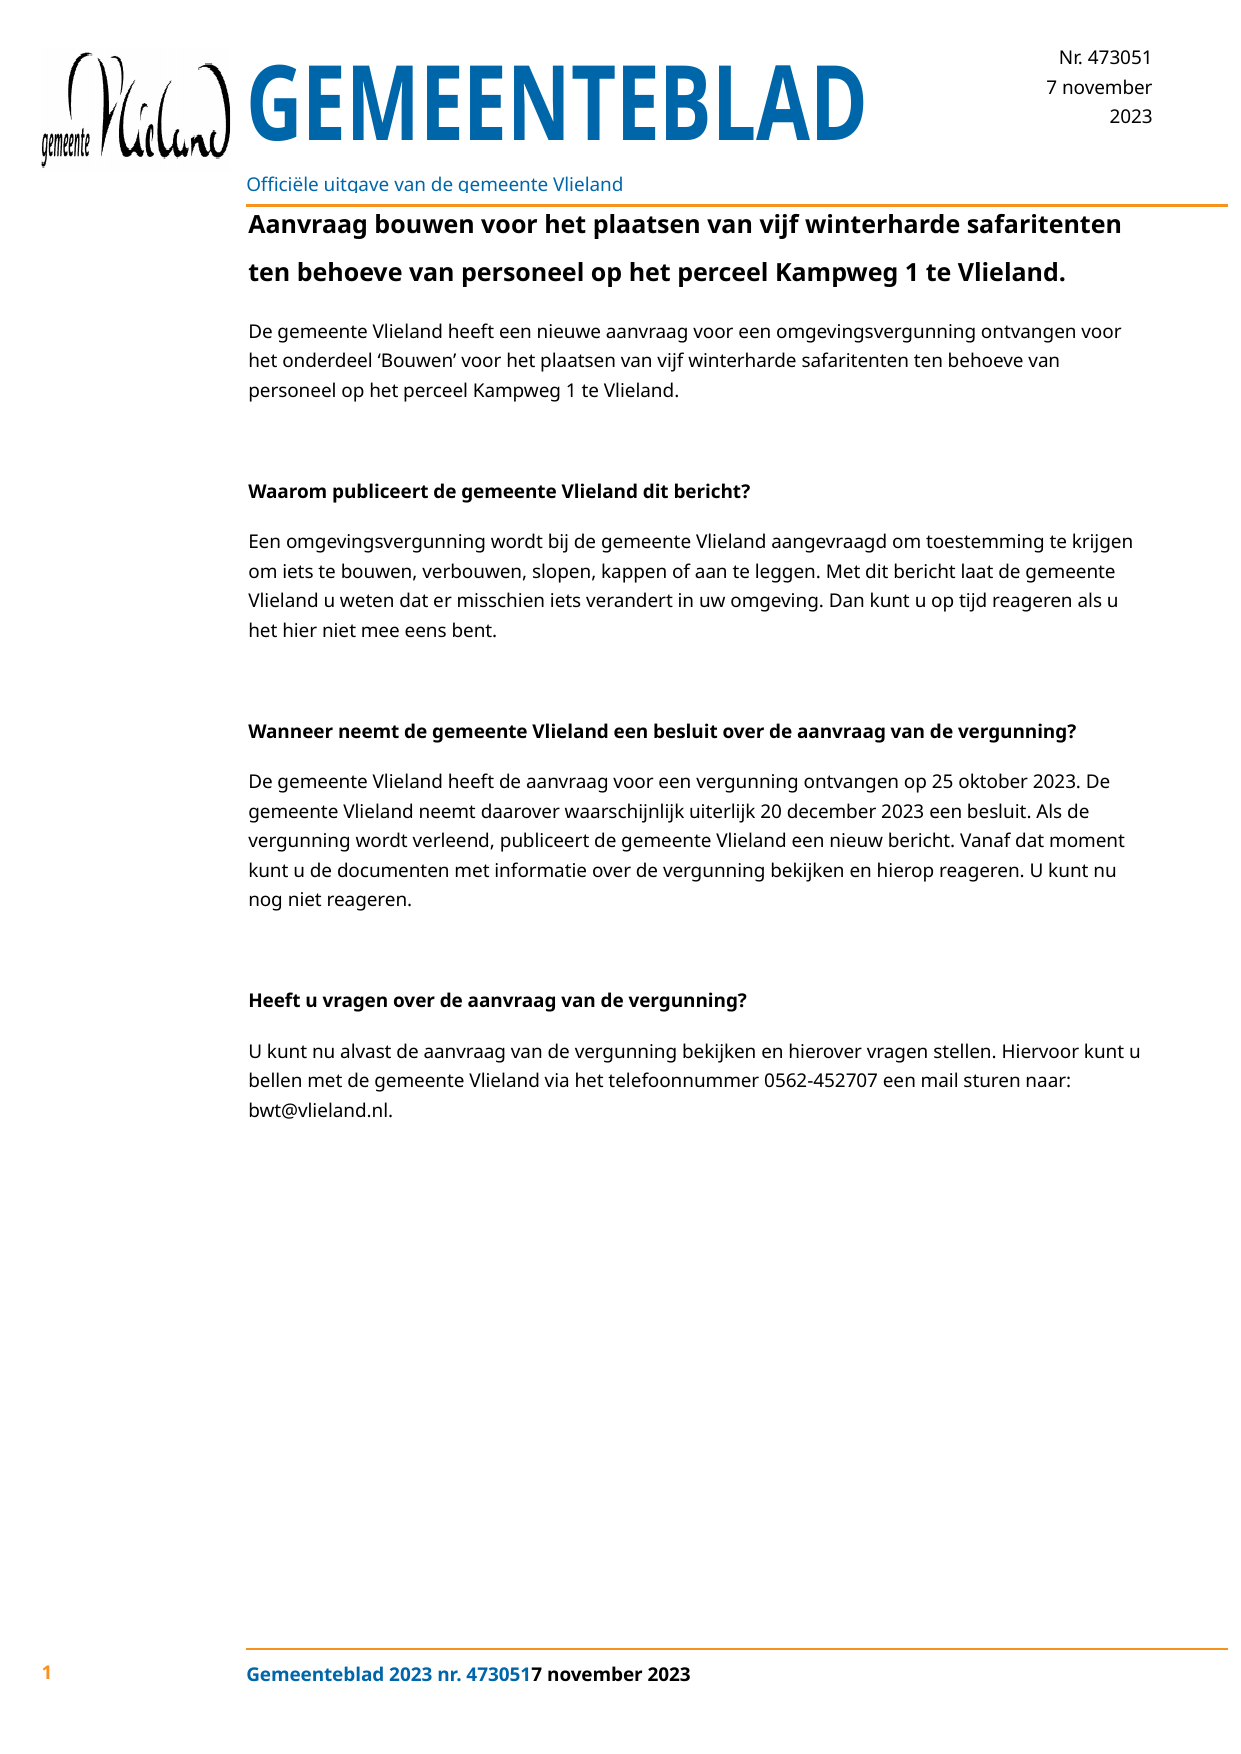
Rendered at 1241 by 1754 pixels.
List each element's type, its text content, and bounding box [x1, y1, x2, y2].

picture [41, 47, 231, 172]
text Aanvraag bouwen voor het plaatsen van vijf winterharde safaritenten ten behoeve van personeel op het perceel Kampweg 1 te Vlieland. [248, 207, 1152, 288]
text De gemeente Vlieland heeft de aanvraag voor een vergunning ontvangen op 25 oktober 2023. De gemeente Vlieland neemt daarover waarschijnlijk uiterlijk 20 december 2023 een besluit. Als de vergunning wordt verleend, publiceert de gemeente Vlieland een nieuw bericht. Vanaf dat moment kunt u de documenten met informatie over de vergunning bekijken en hierop reageren. U kunt nu nog niet reageren. [248, 768, 1152, 912]
text Waarom publiceert de gemeente Vlieland dit bericht? [248, 478, 1152, 504]
text Een omgevingsvergunning wordt bij de gemeente Vlieland aangevraagd om toestemming te krijgen om iets te bouwen, verbouwen, slopen, kappen of aan te leggen. Met dit bericht laat de gemeente Vlieland u weten dat er misschien iets verandert in uw omgeving. Dan kunt u op tijd reageren als u het hier niet mee eens bent. [248, 528, 1152, 643]
text Heeft u vragen over de aanvraag van de vergunning? [248, 987, 1152, 1013]
text De gemeente Vlieland heeft een nieuwe aanvraag voor een omgevingsvergunning ontvangen voor het onderdeel ‘Bouwen’ voor het plaatsen van vijf winterharde safaritenten ten behoeve van personeel op het perceel Kampweg 1 te Vlieland. [248, 318, 1152, 403]
text Wanneer neemt de gemeente Vlieland een besluit over de aanvraag van de vergunning? [248, 718, 1152, 744]
text U kunt nu alvast de aanvraag van de vergunning bekijken en hierover vragen stellen. Hiervoor kunt u bellen met de gemeente Vlieland via het telefoonnummer 0562-452707 een mail sturen naar: bwt@vlieland.nl. [248, 1038, 1152, 1123]
